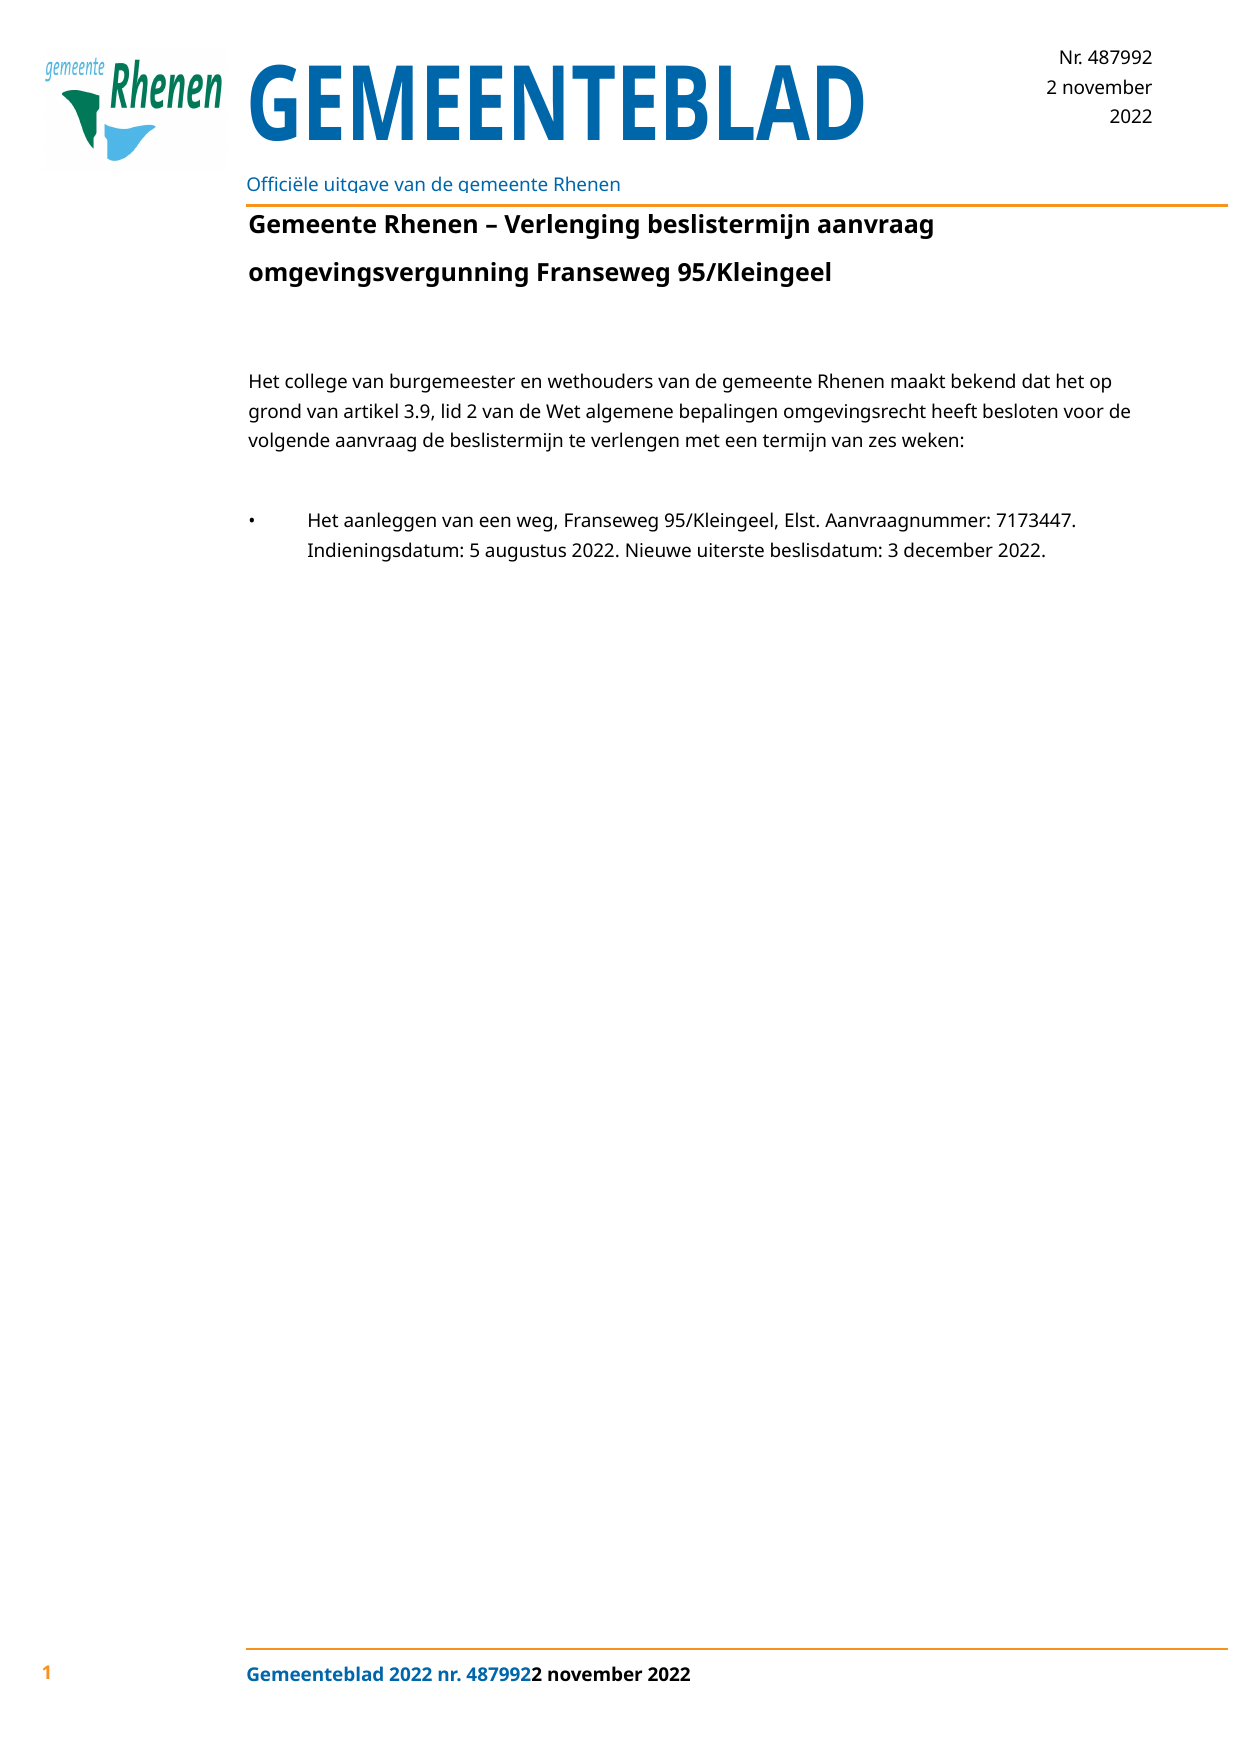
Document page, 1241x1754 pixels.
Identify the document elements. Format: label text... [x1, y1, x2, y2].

picture [41, 47, 231, 172]
list Het aanleggen van een weg, Franseweg 95/Kleingeel, Elst. Aanvraagnummer: 7173447. Indieningsdatum: 5 augustus 2022. Nieuwe uiterste beslisdatum: 3 december 2022. [248, 507, 1152, 563]
text Het college van burgemeester en wethouders van de gemeente Rhenen maakt bekend dat het op grond van artikel 3.9, lid 2 van de Wet algemene bepalingen omgevingsrecht heeft besloten voor de volgende aanvraag de beslistermijn te verlengen met een termijn van zes weken: [248, 368, 1152, 453]
text Gemeente Rhenen – Verlenging beslistermijn aanvraag omgevingsvergunning Franseweg 95/Kleingeel [248, 207, 1152, 288]
